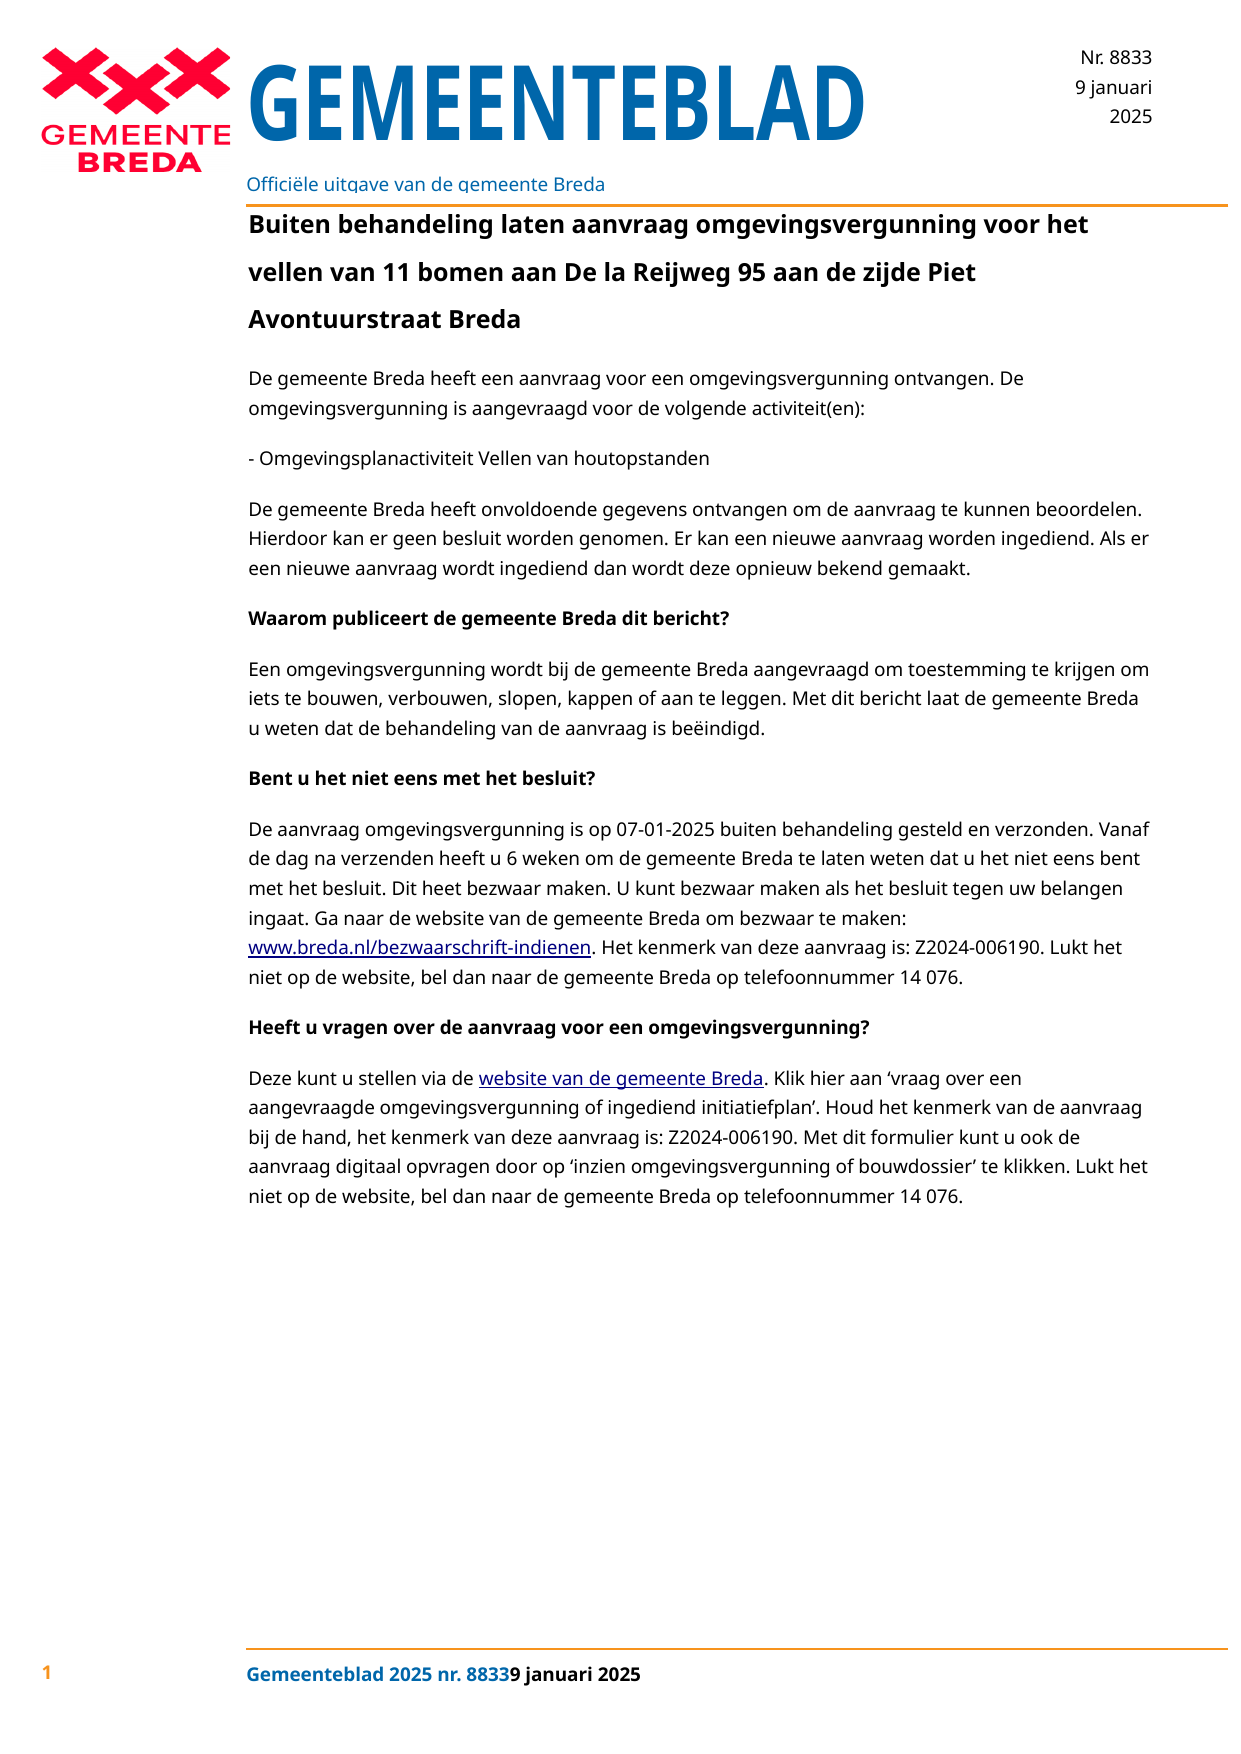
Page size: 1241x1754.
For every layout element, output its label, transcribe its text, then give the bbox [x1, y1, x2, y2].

text - Omgevingsplanactiviteit Vellen van houtopstanden [248, 446, 1152, 471]
text Heeft u vragen over de aanvraag voor een omgevingsvergunning? [248, 1014, 1152, 1040]
text De aanvraag omgevingsvergunning is op 07-01-2025 buiten behandeling gesteld en verzonden. Vanaf de dag na verzenden heeft u 6 weken om de gemeente Breda te laten weten dat u het niet eens bent met het besluit. Dit heet bezwaar maken. U kunt bezwaar maken als het besluit tegen uw belangen ingaat. Ga naar de website van de gemeente Breda om bezwaar te maken: www.breda.nl/bezwaarschrift-indienen. Het kenmerk van deze aanvraag is: Z2024-006190. Lukt het niet op de website, bel dan naar de gemeente Breda op telefoonnummer 14 076. [248, 816, 1152, 989]
text Deze kunt u stellen via de website van de gemeente Breda. Klik hier aan ‘vraag over een aangevraagde omgevingsvergunning of ingediend initiatiefplan’. Houd het kenmerk van de aanvraag bij de hand, het kenmerk van deze aanvraag is: Z2024-006190. Met dit formulier kunt u ook de aanvraag digitaal opvragen door op ‘inzien omgevingsvergunning of bouwdossier’ te klikken. Lukt het niet op de website, bel dan naar de gemeente Breda op telefoonnummer 14 076. [248, 1065, 1152, 1209]
text De gemeente Breda heeft onvoldoende gegevens ontvangen om de aanvraag te kunnen beoordelen. Hierdoor kan er geen besluit worden genomen. Er kan een nieuwe aanvraag worden ingediend. Als er een nieuwe aanvraag wordt ingediend dan wordt deze opnieuw bekend gemaakt. [248, 496, 1152, 581]
text Waarom publiceert de gemeente Breda dit bericht? [248, 606, 1152, 631]
text De gemeente Breda heeft een aanvraag voor een omgevingsvergunning ontvangen. De omgevingsvergunning is aangevraagd voor de volgende activiteit(en): [248, 366, 1152, 421]
text Buiten behandeling laten aanvraag omgevingsvergunning voor het vellen van 11 bomen aan De la Reijweg 95 aan de zijde Piet Avontuurstraat Breda [248, 207, 1152, 336]
text Een omgevingsvergunning wordt bij de gemeente Breda aangevraagd om toestemming te krijgen om iets te bouwen, verbouwen, slopen, kappen of aan te leggen. Met dit bericht laat de gemeente Breda u weten dat de behandeling van de aanvraag is beëindigd. [248, 656, 1152, 741]
text Bent u het niet eens met het besluit? [248, 766, 1152, 791]
picture [41, 47, 231, 172]
